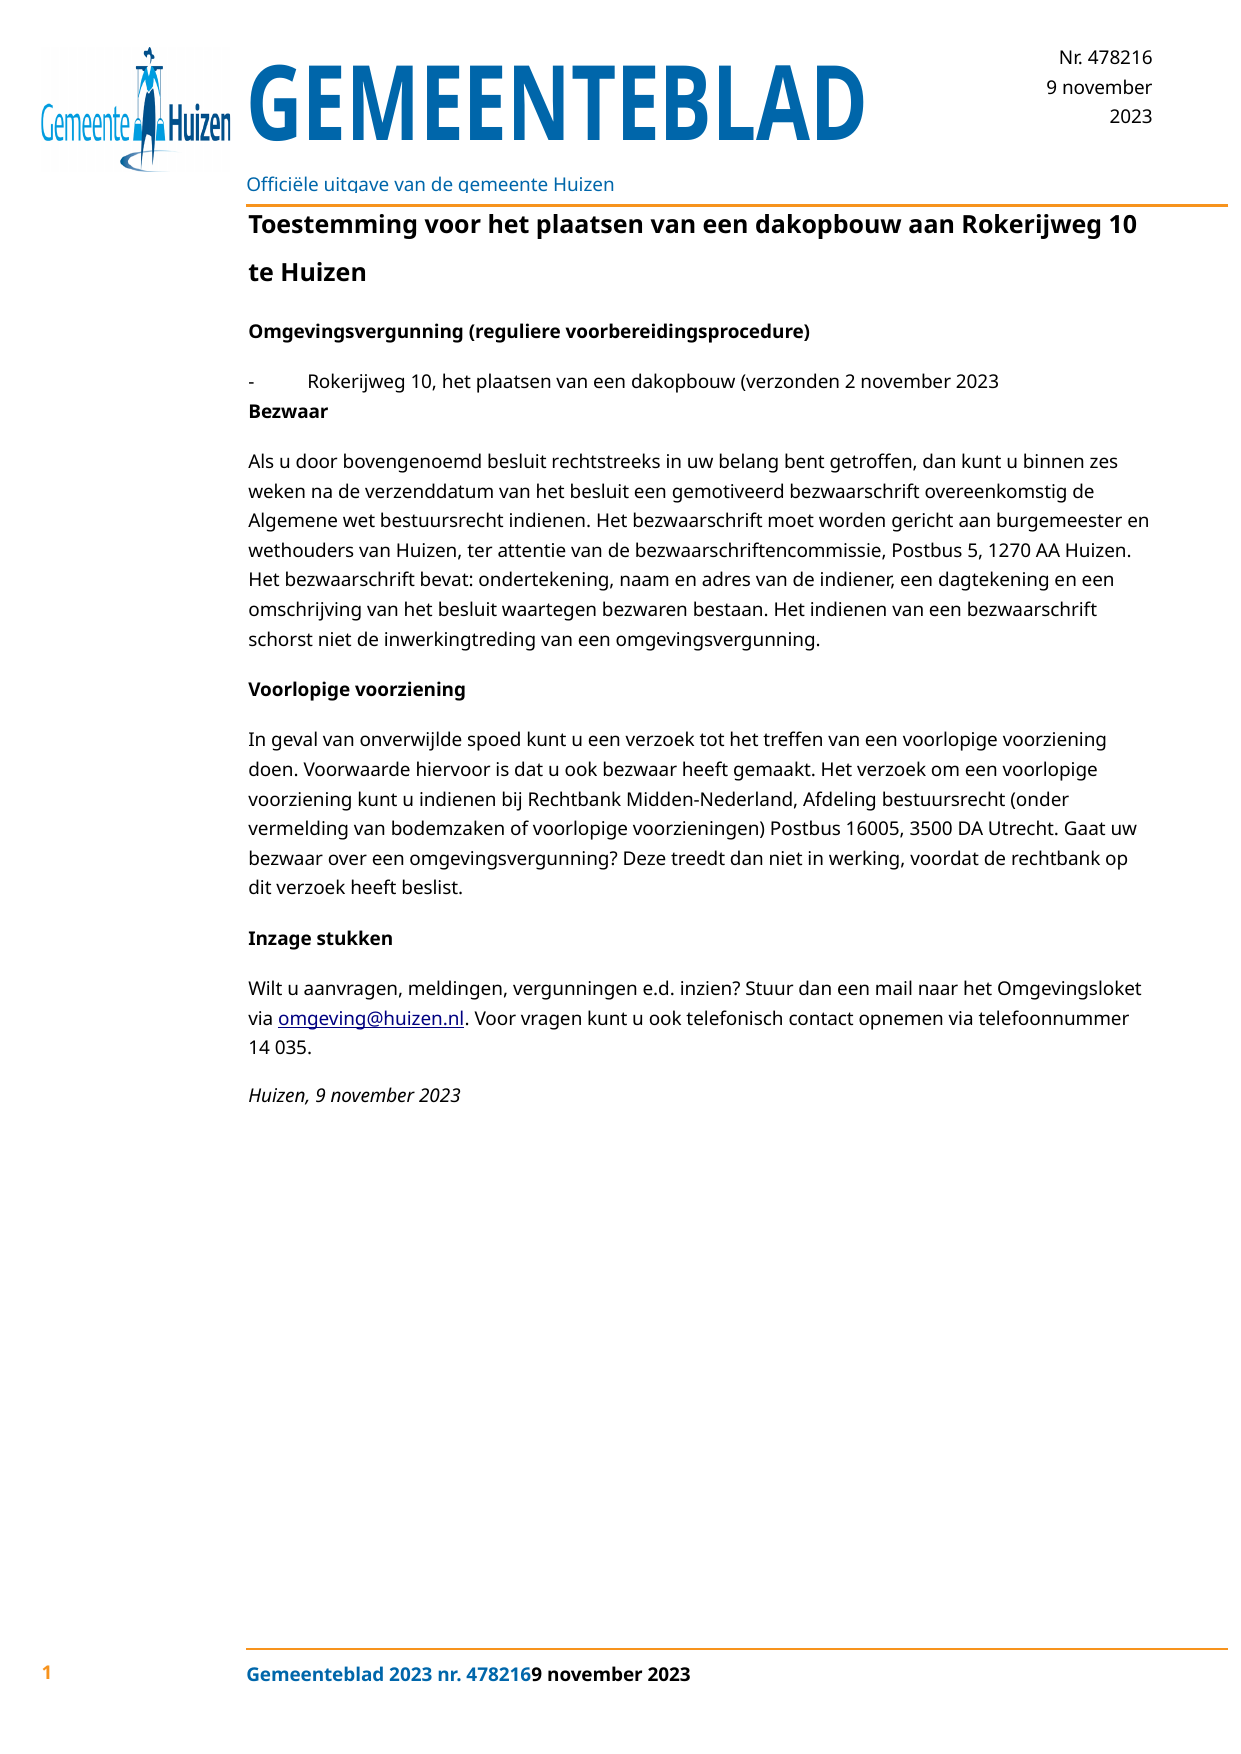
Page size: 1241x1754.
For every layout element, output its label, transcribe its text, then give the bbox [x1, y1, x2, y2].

text Toestemming voor het plaatsen van een dakopbouw aan Rokerijweg 10 te Huizen [248, 207, 1152, 288]
text Bezwaar [248, 398, 1152, 424]
text Inzage stukken [248, 925, 1152, 951]
text Als u door bovengenoemd besluit rechtstreeks in uw belang bent getroffen, dan kunt u binnen zes weken na de verzenddatum van het besluit een gemotiveerd bezwaarschrift overeenkomstig de Algemene wet bestuursrecht indienen. Het bezwaarschrift moet worden gericht aan burgemeester en wethouders van Huizen, ter attentie van de bezwaarschriftencommissie, Postbus 5, 1270 AA Huizen. Het bezwaarschrift bevat: ondertekening, naam en adres van de indiener, een dagtekening en een omschrijving van het besluit waartegen bezwaren bestaan. Het indienen van een bezwaarschrift schorst niet de inwerkingtreding van een omgevingsvergunning. [248, 448, 1152, 652]
text Omgevingsvergunning (reguliere voorbereidingsprocedure) [248, 318, 1152, 344]
list Rokerijweg 10, het plaatsen van een dakopbouw (verzonden 2 november 2023 [248, 368, 1152, 394]
text Huizen, 9 november 2023 [248, 1082, 1152, 1108]
picture [41, 47, 231, 172]
text Voorlopige voorziening [248, 676, 1152, 702]
text Wilt u aanvragen, meldingen, vergunningen e.d. inzien? Stuur dan een mail naar het Omgevingsloket via omgeving@huizen.nl. Voor vragen kunt u ook telefonisch contact opnemen via telefoonnummer 14 035. [248, 975, 1152, 1060]
text In geval van onverwijlde spoed kunt u een verzoek tot het treffen van een voorlopige voorziening doen. Voorwaarde hiervoor is dat u ook bezwaar heeft gemaakt. Het verzoek om een voorlopige voorziening kunt u indienen bij Rechtbank Midden-Nederland, Afdeling bestuursrecht (onder vermelding van bodemzaken of voorlopige voorzieningen) Postbus 16005, 3500 DA Utrecht. Gaat uw bezwaar over een omgevingsvergunning? Deze treedt dan niet in werking, voordat de rechtbank op dit verzoek heeft beslist. [248, 727, 1152, 900]
